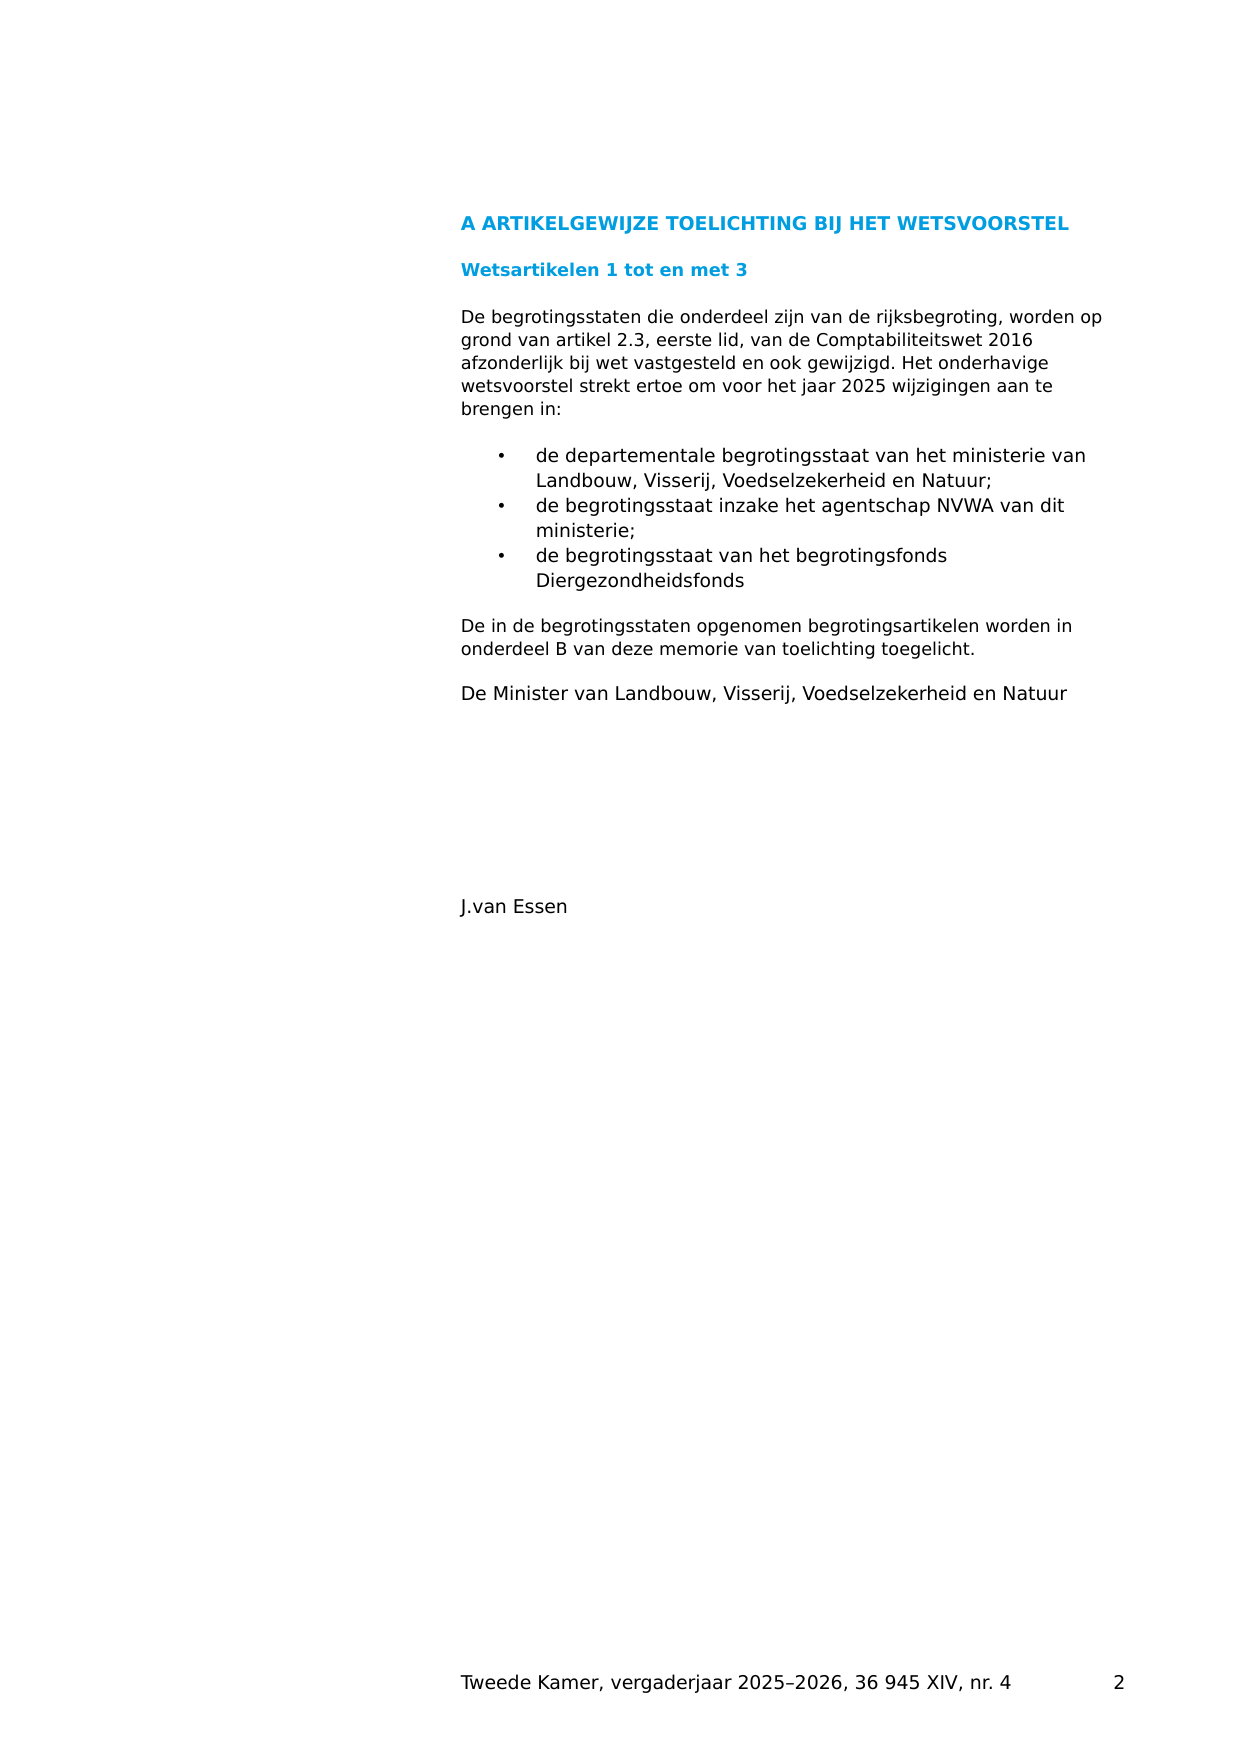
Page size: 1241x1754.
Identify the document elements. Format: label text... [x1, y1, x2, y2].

text J.van Essen [461, 896, 1125, 918]
list de begrotingsstaat van het begrotingsfonds Diergezondheidsfonds [498, 542, 1125, 592]
title A Artikelgewijze toelichting bij het wetsvoorstel [461, 213, 1125, 235]
list de departementale begrotingsstaat van het ministerie van Landbouw, Visserij, Voedselzekerheid en Natuur; [498, 442, 1125, 492]
list de begrotingsstaat inzake het agentschap NVWA van dit ministerie; [498, 492, 1125, 542]
text De Minister van Landbouw, Visserij, Voedselzekerheid en Natuur [461, 683, 1125, 705]
text De begrotingsstaten die onderdeel zijn van de rijksbegroting, worden op grond van artikel 2.3, eerste lid, van de Comptabiliteitswet 2016 afzonderlijk bij wet vastgesteld en ook gewijzigd. Het onderhavige wetsvoorstel strekt ertoe om voor het jaar 2025 wijzigingen aan te brengen in: [461, 305, 1125, 419]
text De in de begrotingsstaten opgenomen begrotingsartikelen worden in onderdeel B van deze memorie van toelichting toegelicht. [461, 614, 1125, 660]
title Wetsartikelen 1 tot en met 3 [461, 258, 1125, 281]
